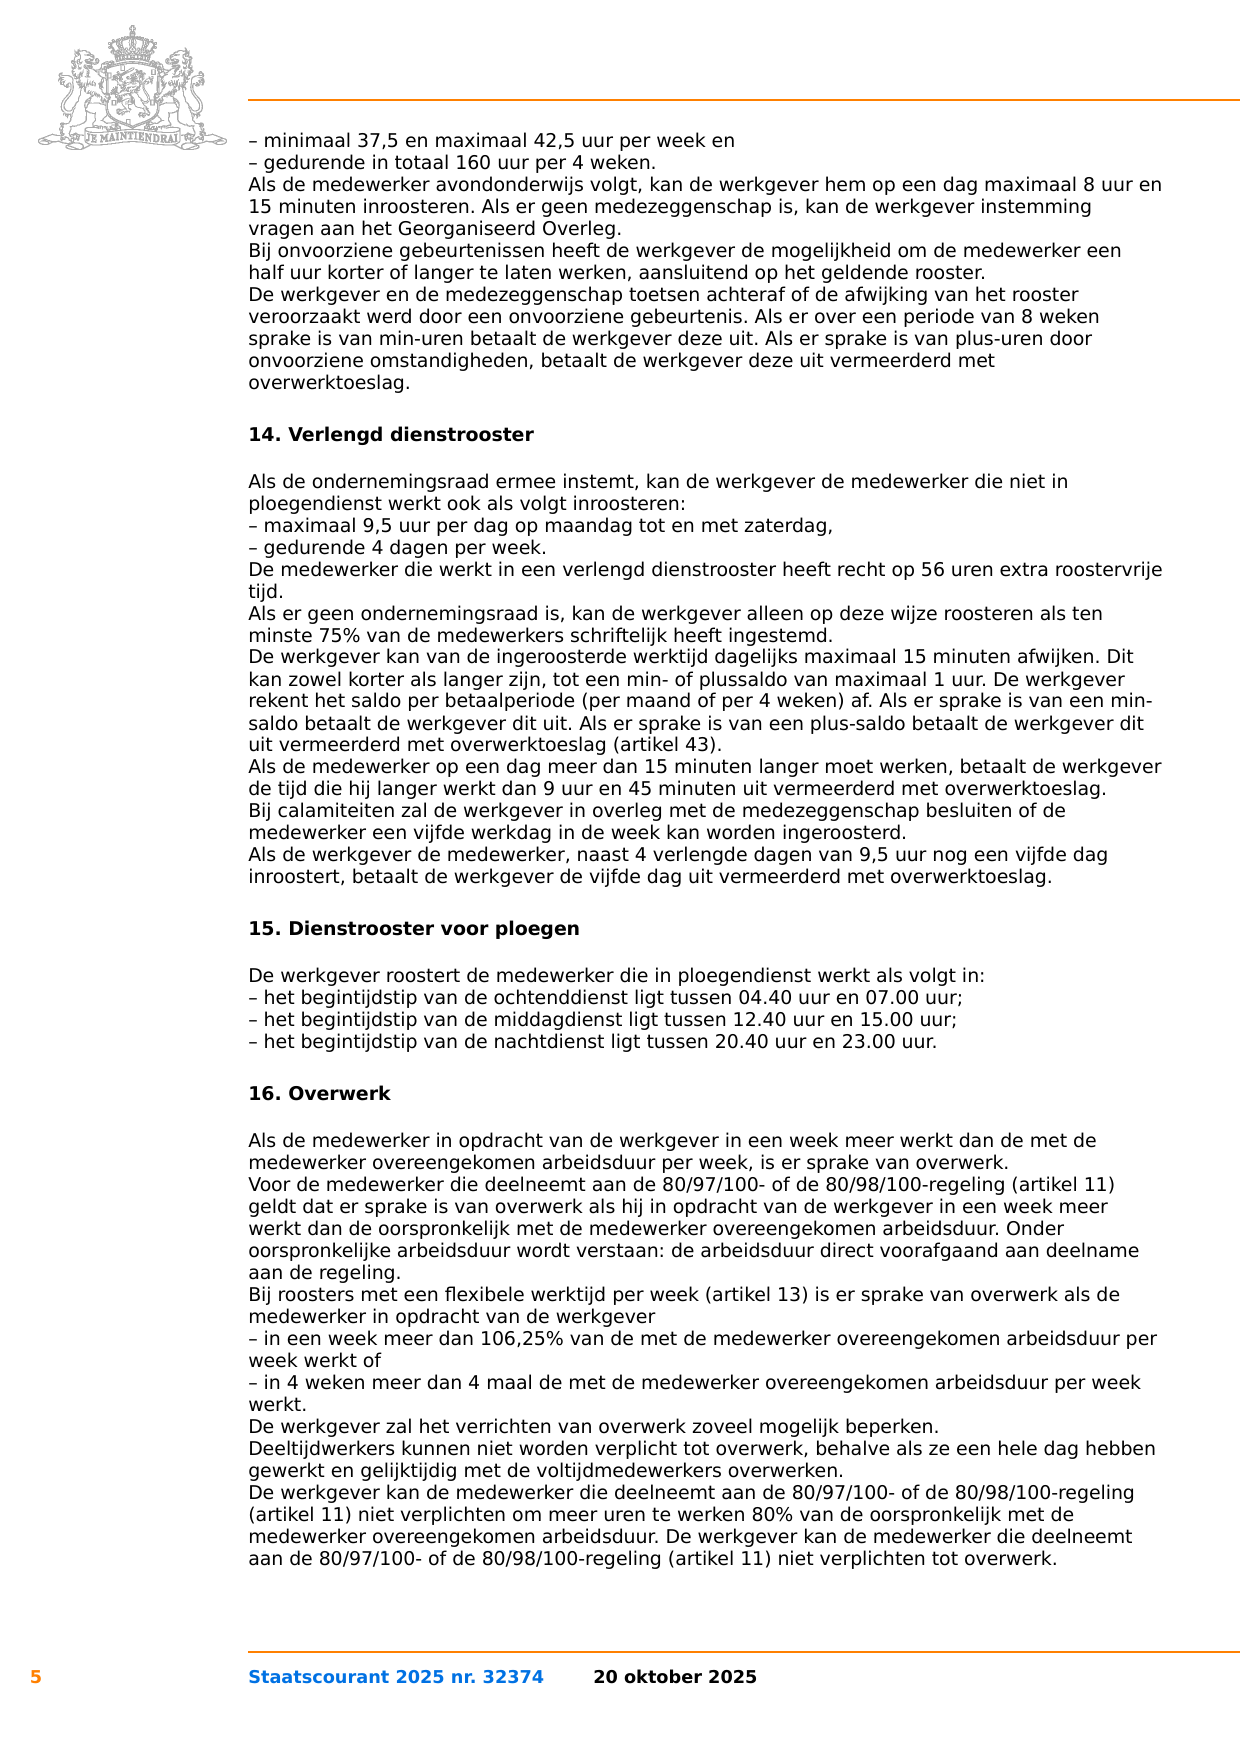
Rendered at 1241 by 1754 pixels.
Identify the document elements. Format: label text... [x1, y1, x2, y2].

text – het begintijdstip van de middagdienst ligt tussen 12.40 uur en 15.00 uur; [248, 1009, 1163, 1031]
text De werkgever zal het verrichten van overwerk zoveel mogelijk beperken. [248, 1416, 1163, 1438]
text Bij roosters met een flexibele werktijd per week (artikel 13) is er sprake van overwerk als de medewerker in opdracht van de werkgever [248, 1284, 1163, 1328]
text Deeltijdwerkers kunnen niet worden verplicht tot overwerk, behalve als ze een hele dag hebben gewerkt en gelijktijdig met de voltijdmedewerkers overwerken. [248, 1438, 1163, 1482]
text – gedurende 4 dagen per week. [248, 537, 1163, 558]
text De werkgever en de medezeggenschap toetsen achteraf of de afwijking van het rooster veroorzaakt werd door een onvoorziene gebeurtenis. Als er over een periode van 8 weken sprake is van min-uren betaalt de werkgever deze uit. Als er sprake is van plus-uren door onvoorziene omstandigheden, betaalt de werkgever deze uit vermeerderd met overwerktoeslag. [248, 284, 1163, 394]
text – het begintijdstip van de nachtdienst ligt tussen 20.40 uur en 23.00 uur. [248, 1031, 1163, 1053]
subtitle 15. Dienstrooster voor ploegen [248, 918, 1163, 940]
text Bij onvoorziene gebeurtenissen heeft de werkgever de mogelijkheid om de medewerker een half uur korter of langer te laten werken, aansluitend op het geldende rooster. [248, 240, 1163, 284]
text De werkgever kan de medewerker die deelneemt aan de 80/97/100- of de 80/98/100-regeling (artikel 11) niet verplichten om meer uren te werken 80% van de oorspronkelijk met de medewerker overeengekomen arbeidsduur. De werkgever kan de medewerker die deelneemt aan de 80/97/100- of de 80/98/100-regeling (artikel 11) niet verplichten tot overwerk. [248, 1482, 1163, 1570]
text – gedurende in totaal 160 uur per 4 weken. [248, 152, 1163, 174]
picture [38, 25, 227, 150]
subtitle 16. Overwerk [248, 1083, 1163, 1105]
text Als de ondernemingsraad ermee instemt, kan de werkgever de medewerker die niet in ploegendienst werkt ook als volgt inroosteren: [248, 471, 1163, 514]
text Voor de medewerker die deelneemt aan de 80/97/100- of de 80/98/100-regeling (artikel 11) geldt dat er sprake is van overwerk als hij in opdracht van de werkgever in een week meer werkt dan de oorspronkelijk met de medewerker overeengekomen arbeidsduur. Onder oorspronkelijke arbeidsduur wordt verstaan: de arbeidsduur direct voorafgaand aan deelname aan de regeling. [248, 1174, 1163, 1284]
text Als de medewerker avondonderwijs volgt, kan de werkgever hem op een dag maximaal 8 uur en 15 minuten inroosteren. Als er geen medezeggenschap is, kan de werkgever instemming vragen aan het Georganiseerd Overleg. [248, 174, 1163, 240]
text De werkgever roostert de medewerker die in ploegendienst werkt als volgt in: [248, 965, 1163, 987]
text De medewerker die werkt in een verlengd dienstrooster heeft recht op 56 uren extra roostervrije tijd. [248, 558, 1163, 602]
text Als de werkgever de medewerker, naast 4 verlengde dagen van 9,5 uur nog een vijfde dag inroostert, betaalt de werkgever de vijfde dag uit vermeerderd met overwerktoeslag. [248, 844, 1163, 888]
text – in een week meer dan 106,25% van de met de medewerker overeengekomen arbeidsduur per week werkt of [248, 1328, 1163, 1372]
text De werkgever kan van de ingeroosterde werktijd dagelijks maximaal 15 minuten afwijken. Dit kan zowel korter als langer zijn, tot een min- of plussaldo van maximaal 1 uur. De werkgever rekent het saldo per betaalperiode (per maand of per 4 weken) af. Als er sprake is van een min-saldo betaalt de werkgever dit uit. Als er sprake is van een plus-saldo betaalt de werkgever dit uit vermeerderd met overwerktoeslag (artikel 43). [248, 646, 1163, 756]
text – maximaal 9,5 uur per dag op maandag tot en met zaterdag, [248, 514, 1163, 537]
subtitle 14. Verlengd dienstrooster [248, 424, 1163, 446]
text Als de medewerker in opdracht van de werkgever in een week meer werkt dan de met de medewerker overeengekomen arbeidsduur per week, is er sprake van overwerk. [248, 1130, 1163, 1174]
text Als er geen ondernemingsraad is, kan de werkgever alleen op deze wijze roosteren als ten minste 75% van de medewerkers schriftelijk heeft ingestemd. [248, 602, 1163, 646]
text Bij calamiteiten zal de werkgever in overleg met de medezeggenschap besluiten of de medewerker een vijfde werkdag in de week kan worden ingeroosterd. [248, 800, 1163, 844]
text – in 4 weken meer dan 4 maal de met de medewerker overeengekomen arbeidsduur per week werkt. [248, 1372, 1163, 1416]
text – het begintijdstip van de ochtenddienst ligt tussen 04.40 uur en 07.00 uur; [248, 987, 1163, 1009]
text Als de medewerker op een dag meer dan 15 minuten langer moet werken, betaalt de werkgever de tijd die hij langer werkt dan 9 uur en 45 minuten uit vermeerderd met overwerktoeslag. [248, 756, 1163, 800]
text – minimaal 37,5 en maximaal 42,5 uur per week en [248, 130, 1163, 152]
